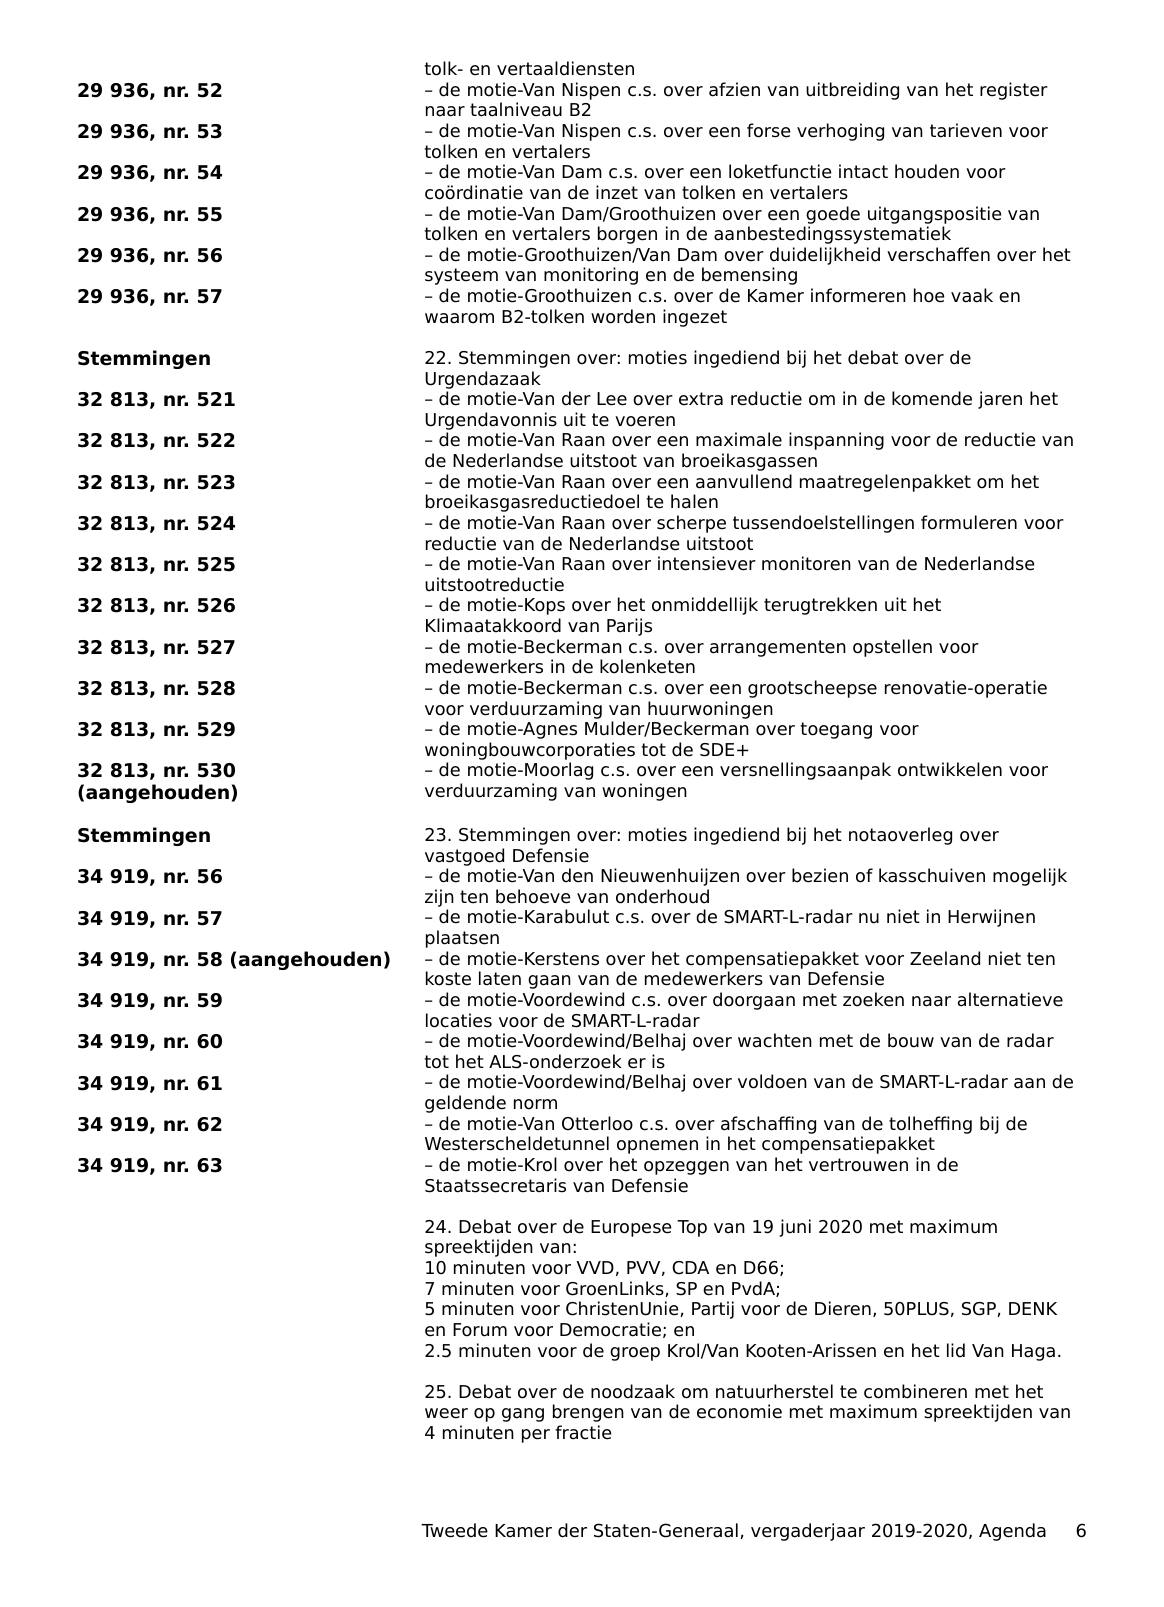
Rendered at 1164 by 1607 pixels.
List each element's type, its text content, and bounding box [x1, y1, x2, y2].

table_cell 34 919, nr. 58 (aangehouden) [77, 949, 401, 990]
table_cell [401, 637, 418, 678]
table_cell [77, 1341, 401, 1361]
table_cell [77, 1444, 401, 1464]
table_cell [401, 678, 418, 719]
table_cell 34 919, nr. 56 [77, 866, 401, 907]
table_cell [77, 804, 401, 825]
table_cell [401, 804, 418, 825]
table_cell [401, 204, 418, 245]
table_cell [418, 1444, 1087, 1464]
table_cell Stemmingen [77, 348, 401, 389]
table_cell [418, 1196, 1087, 1217]
table_cell [418, 1361, 1087, 1382]
table_cell [401, 1299, 418, 1341]
table_cell 32 813, nr. 525 [77, 554, 401, 595]
table_cell [401, 59, 418, 80]
table_cell 34 919, nr. 62 [77, 1114, 401, 1155]
table_cell [77, 1196, 401, 1217]
table_cell [401, 348, 418, 389]
table_cell – de motie-Groothuizen c.s. over de Kamer informeren hoe vaak en waarom B2-tolken worden ingezet [418, 286, 1087, 327]
table_cell – de motie-Van Otterloo c.s. over afschaffing van de tolheffing bij de Westerscheldetunnel opnemen in het compensatiepakket [418, 1114, 1087, 1155]
table_cell 29 936, nr. 56 [77, 245, 401, 286]
table_cell [401, 162, 418, 203]
table_cell – de motie-Krol over het opzeggen van het vertrouwen in de Staatssecretaris van Defensie [418, 1155, 1087, 1196]
table_cell 32 813, nr. 530 (aangehouden) [77, 760, 401, 804]
table_cell [401, 1217, 418, 1258]
table_cell [401, 430, 418, 472]
table_cell [77, 1279, 401, 1299]
table_cell [77, 1299, 401, 1341]
table_cell 10 minuten voor VVD, PVV, CDA en D66; [418, 1258, 1087, 1279]
table_cell 29 936, nr. 52 [77, 80, 401, 121]
table_cell – de motie-Groothuizen/Van Dam over duidelijkheid verschaffen over het systeem van monitoring en de bemensing [418, 245, 1087, 286]
table_cell 32 813, nr. 529 [77, 719, 401, 760]
table_cell – de motie-Van Raan over een aanvullend maatregelenpakket om het broeikasgasreductiedoel te halen [418, 472, 1087, 513]
table_cell [401, 719, 418, 760]
table_cell [401, 327, 418, 348]
table_cell [401, 1361, 418, 1382]
table_cell [401, 472, 418, 513]
table_cell – de motie-Beckerman c.s. over arrangementen opstellen voor medewerkers in de kolenketen [418, 637, 1087, 678]
table_cell [401, 908, 418, 949]
table_cell 32 813, nr. 522 [77, 430, 401, 472]
table_cell 29 936, nr. 54 [77, 162, 401, 203]
table_cell [401, 595, 418, 637]
table_cell – de motie-Van Nispen c.s. over een forse verhoging van tarieven voor tolken en vertalers [418, 121, 1087, 162]
table_cell – de motie-Voordewind/Belhaj over voldoen van de SMART-L-radar aan de geldende norm [418, 1073, 1087, 1114]
table_cell 32 813, nr. 528 [77, 678, 401, 719]
table_cell 23. Stemmingen over: moties ingediend bij het notaoverleg over vastgoed Defensie [418, 825, 1087, 866]
table_cell – de motie-Voordewind/Belhaj over wachten met de bouw van de radar tot het ALS-onderzoek er is [418, 1031, 1087, 1072]
table_cell – de motie-Moorlag c.s. over een versnellingsaanpak ontwikkelen voor verduurzaming van woningen [418, 760, 1087, 804]
table_cell [77, 327, 401, 348]
table_cell – de motie-Van den Nieuwenhuijzen over bezien of kasschuiven mogelijk zijn ten behoeve van onderhoud [418, 866, 1087, 907]
table_cell 34 919, nr. 63 [77, 1155, 401, 1196]
table_cell 25. Debat over de noodzaak om natuurherstel te combineren met het weer op gang brengen van de economie met maximum spreektijden van 4 minuten per fractie [418, 1382, 1087, 1444]
table_cell [401, 825, 418, 866]
table_cell – de motie-Karabulut c.s. over de SMART-L-radar nu niet in Herwijnen plaatsen [418, 908, 1087, 949]
table_cell 24. Debat over de Europese Top van 19 juni 2020 met maximum spreektijden van: [418, 1217, 1087, 1258]
table_cell [77, 1361, 401, 1382]
table_cell [401, 121, 418, 162]
table_cell 32 813, nr. 526 [77, 595, 401, 637]
table_cell [401, 1031, 418, 1072]
table_cell [401, 245, 418, 286]
table_cell – de motie-Agnes Mulder/Beckerman over toegang voor woningbouwcorporaties tot de SDE+ [418, 719, 1087, 760]
table_cell [401, 286, 418, 327]
table_cell [401, 1444, 418, 1464]
table_cell [401, 1073, 418, 1114]
table_cell 32 813, nr. 521 [77, 389, 401, 430]
table_cell [77, 1217, 401, 1258]
table_cell [401, 1341, 418, 1361]
table_cell – de motie-Van der Lee over extra reductie om in de komende jaren het Urgendavonnis uit te voeren [418, 389, 1087, 430]
table_cell 32 813, nr. 523 [77, 472, 401, 513]
table_cell [401, 1258, 418, 1279]
table_cell 29 936, nr. 53 [77, 121, 401, 162]
table_cell [418, 804, 1087, 825]
table_cell 5 minuten voor ChristenUnie, Partij voor de Dieren, 50PLUS, SGP, DENK en Forum voor Democratie; en [418, 1299, 1087, 1341]
table_cell [77, 1258, 401, 1279]
table_cell – de motie-Van Raan over een maximale inspanning voor de reductie van de Nederlandse uitstoot van broeikasgassen [418, 430, 1087, 472]
table_cell 7 minuten voor GroenLinks, SP en PvdA; [418, 1279, 1087, 1299]
table_cell [401, 760, 418, 804]
table_cell – de motie-Voordewind c.s. over doorgaan met zoeken naar alternatieve locaties voor de SMART-L-radar [418, 990, 1087, 1031]
table_cell – de motie-Van Dam c.s. over een loketfunctie intact houden voor coördinatie van de inzet van tolken en vertalers [418, 162, 1087, 203]
table_cell [418, 327, 1087, 348]
table_cell [401, 1155, 418, 1196]
table_cell 32 813, nr. 527 [77, 637, 401, 678]
table_cell [77, 1382, 401, 1444]
table_cell Stemmingen [77, 825, 401, 866]
table_cell – de motie-Van Raan over scherpe tussendoelstellingen formuleren voor reductie van de Nederlandse uitstoot [418, 513, 1087, 554]
table_cell – de motie-Kerstens over het compensatiepakket voor Zeeland niet ten koste laten gaan van de medewerkers van Defensie [418, 949, 1087, 990]
table_cell 22. Stemmingen over: moties ingediend bij het debat over de Urgendazaak [418, 348, 1087, 389]
table_cell [77, 59, 401, 80]
table_cell 34 919, nr. 59 [77, 990, 401, 1031]
table_cell [401, 513, 418, 554]
table_cell – de motie-Kops over het onmiddellijk terugtrekken uit het Klimaatakkoord van Parijs [418, 595, 1087, 637]
table_cell – de motie-Van Raan over intensiever monitoren van de Nederlandse uitstootreductie [418, 554, 1087, 595]
table_cell [401, 866, 418, 907]
table_cell [401, 949, 418, 990]
table_cell tolk- en vertaaldiensten [418, 59, 1087, 80]
table_cell [401, 389, 418, 430]
table_cell – de motie-Beckerman c.s. over een grootscheepse renovatie-operatie voor verduurzaming van huurwoningen [418, 678, 1087, 719]
table_cell 2.5 minuten voor de groep Krol/Van Kooten-Arissen en het lid Van Haga. [418, 1341, 1087, 1361]
table_cell 32 813, nr. 524 [77, 513, 401, 554]
table_cell [401, 1279, 418, 1299]
table_cell – de motie-Van Nispen c.s. over afzien van uitbreiding van het register naar taalniveau B2 [418, 80, 1087, 121]
table_cell – de motie-Van Dam/Groothuizen over een goede uitgangspositie van tolken en vertalers borgen in de aanbestedingssystematiek [418, 204, 1087, 245]
table_cell 34 919, nr. 60 [77, 1031, 401, 1072]
table_cell [401, 990, 418, 1031]
table_cell 34 919, nr. 61 [77, 1073, 401, 1114]
table_cell [401, 80, 418, 121]
table_cell 34 919, nr. 57 [77, 908, 401, 949]
table_cell 29 936, nr. 55 [77, 204, 401, 245]
table_cell [401, 554, 418, 595]
table_cell [401, 1114, 418, 1155]
table_cell 29 936, nr. 57 [77, 286, 401, 327]
table_cell [401, 1196, 418, 1217]
table_cell [401, 1382, 418, 1444]
